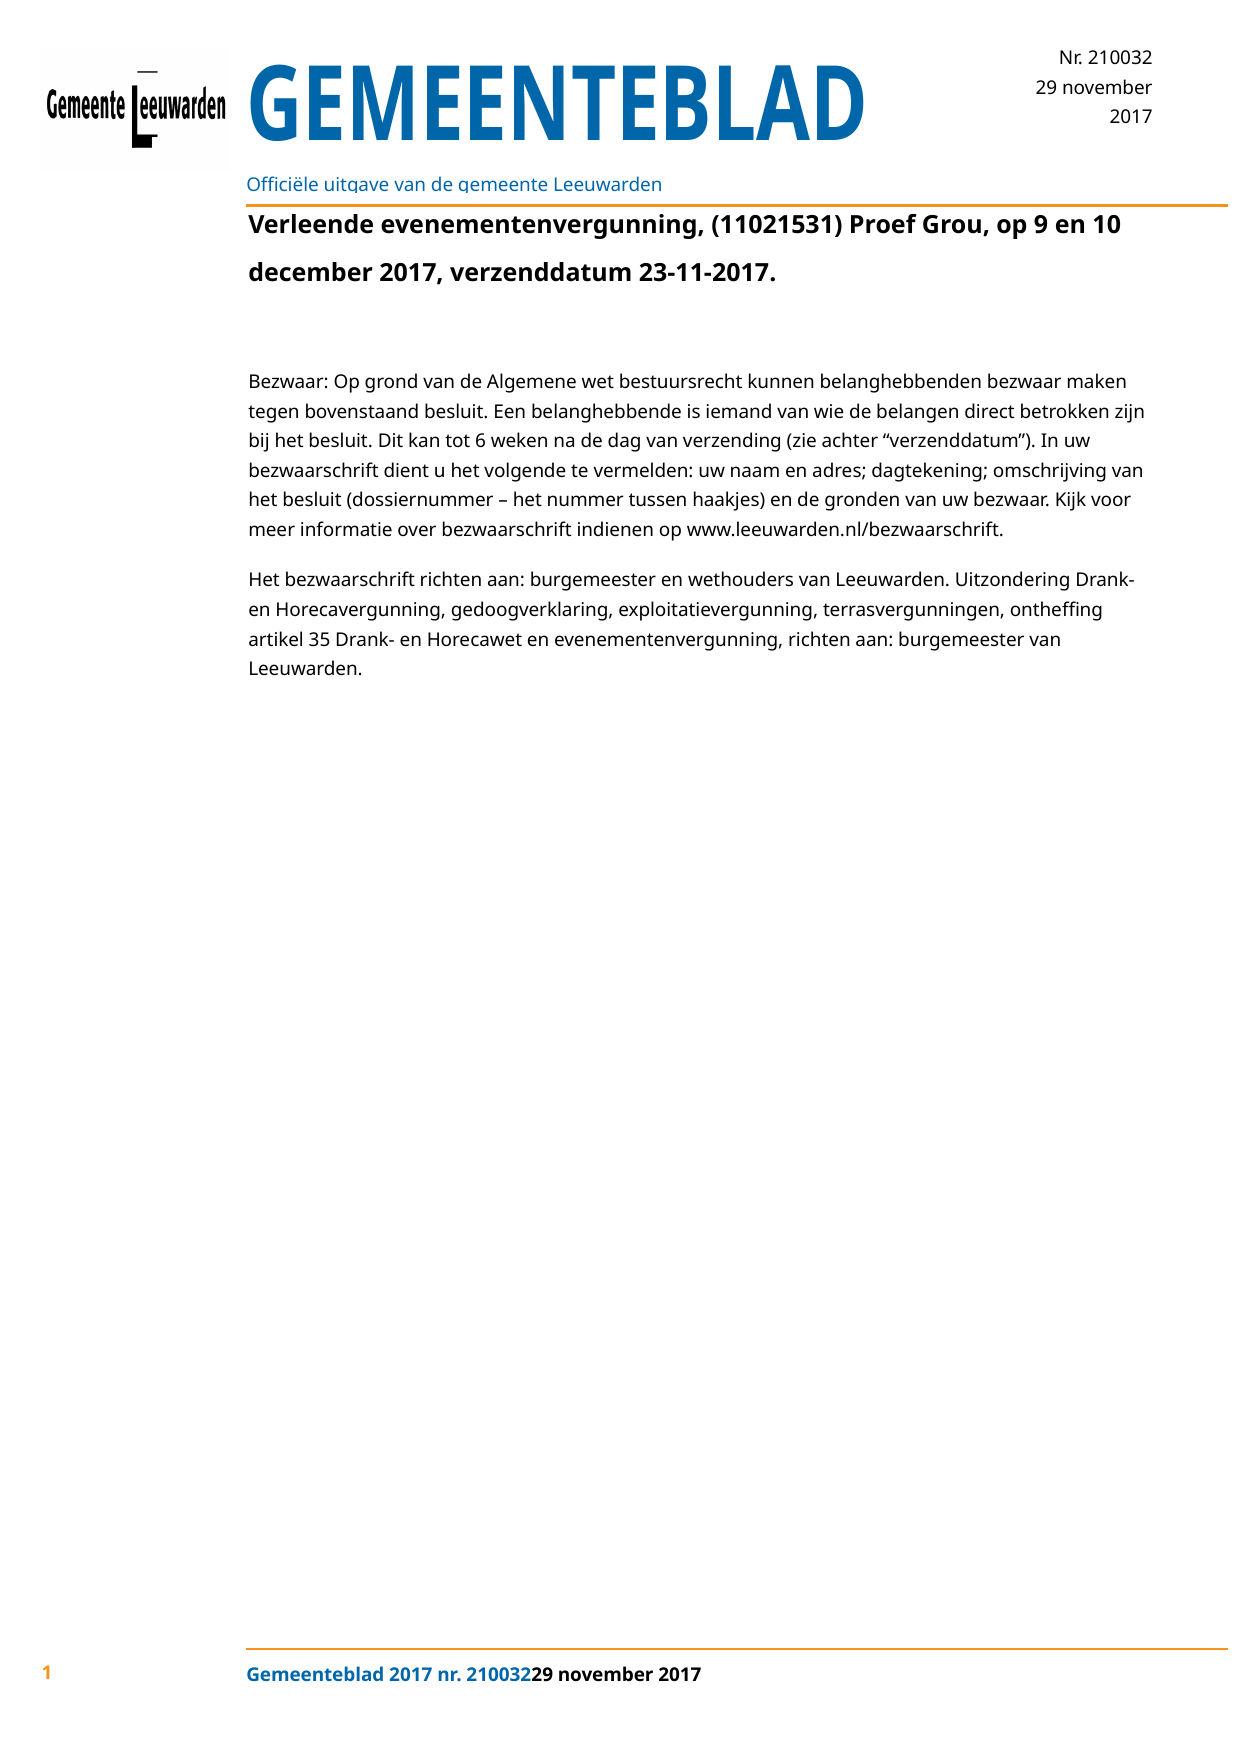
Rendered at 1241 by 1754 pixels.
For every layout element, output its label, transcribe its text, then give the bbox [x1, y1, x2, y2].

text Bezwaar: Op grond van de Algemene wet bestuursrecht kunnen belanghebbenden bezwaar maken tegen bovenstaand besluit. Een belanghebbende is iemand van wie de belangen direct betrokken zijn bij het besluit. Dit kan tot 6 weken na de dag van verzending (zie achter “verzenddatum”). In uw bezwaarschrift dient u het volgende te vermelden: uw naam en adres; dagtekening; omschrijving van het besluit (dossiernummer – het nummer tussen haakjes) en de gronden van uw bezwaar. Kijk voor meer informatie over bezwaarschrift indienen op www.leeuwarden.nl/bezwaarschrift. [248, 368, 1152, 542]
text Het bezwaarschrift richten aan: burgemeester en wethouders van Leeuwarden. Uitzondering Drank- en Horecavergunning, gedoogverklaring, exploitatievergunning, terrasvergunningen, ontheffing artikel 35 Drank- en Horecawet en evenementenvergunning, richten aan: burgemeester van Leeuwarden. [248, 567, 1152, 681]
picture [41, 47, 231, 172]
text Verleende evenementenvergunning, (11021531) Proef Grou, op 9 en 10 december 2017, verzenddatum 23-11-2017. [248, 207, 1152, 288]
